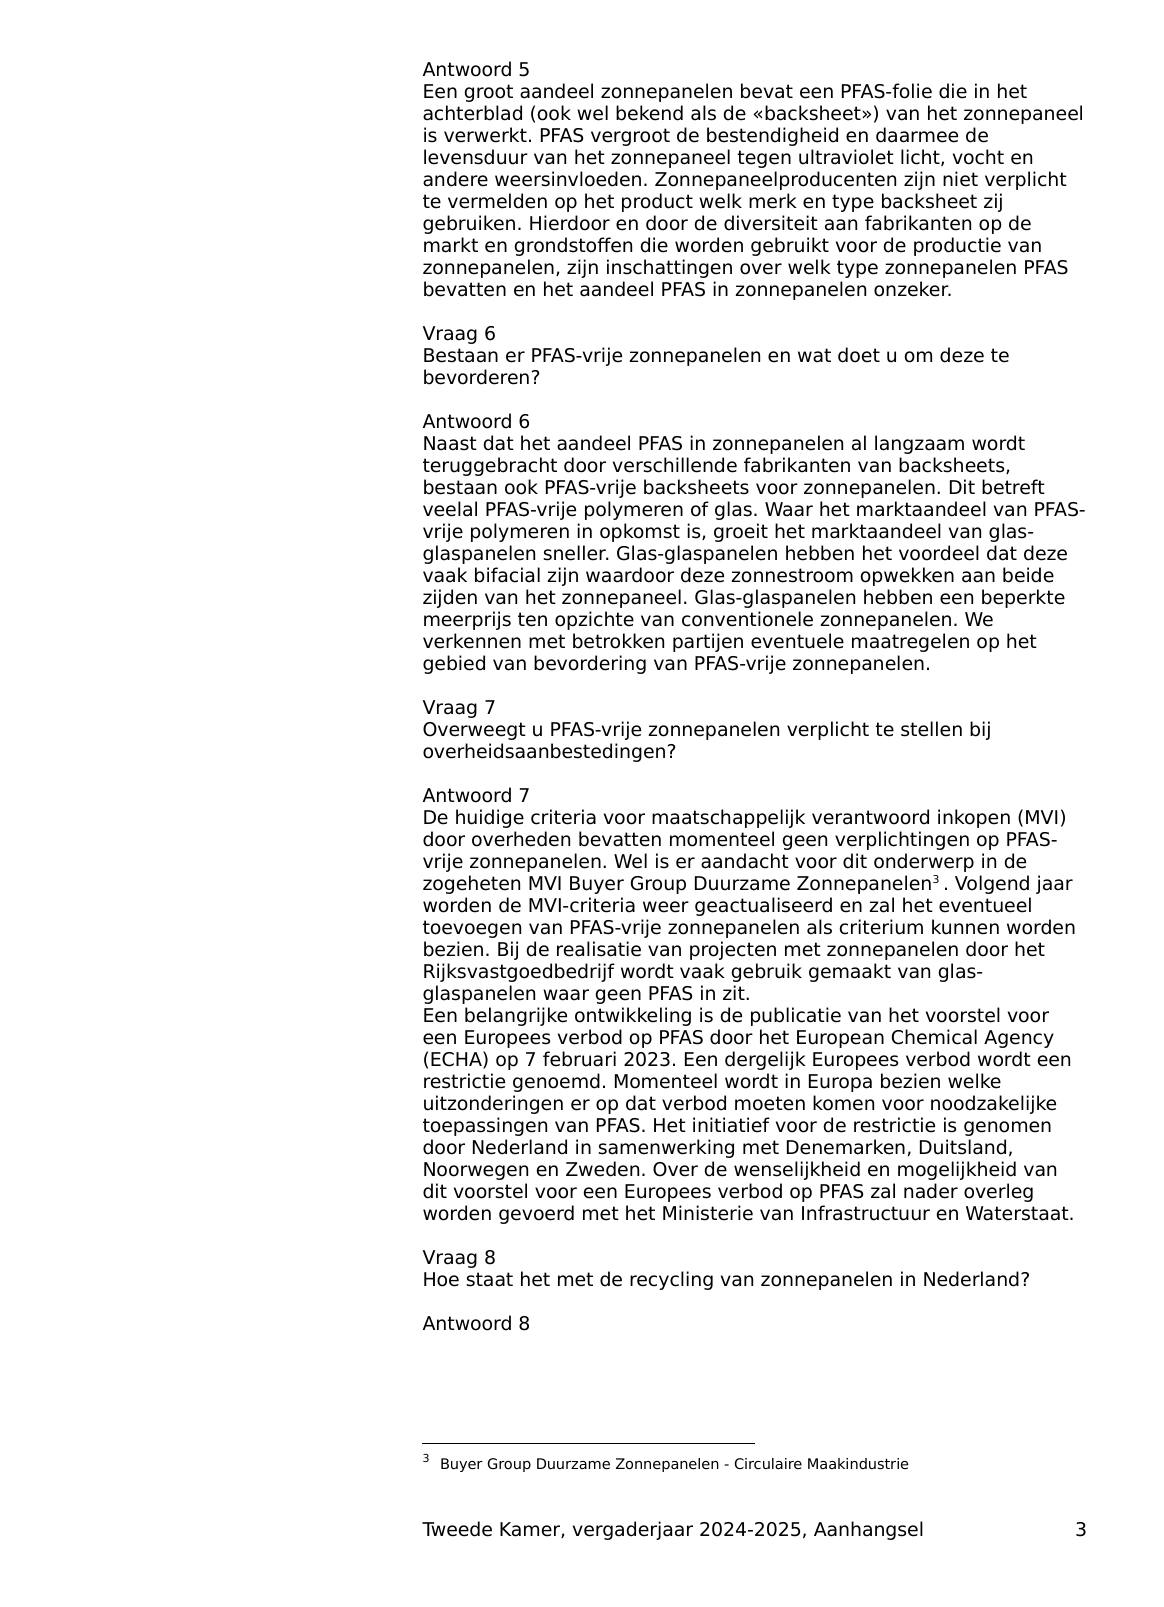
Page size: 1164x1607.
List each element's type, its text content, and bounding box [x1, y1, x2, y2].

text Naast dat het aandeel PFAS in zonnepanelen al langzaam wordt teruggebracht door verschillende fabrikanten van backsheets, bestaan ook PFAS-vrije backsheets voor zonnepanelen. Dit betreft veelal PFAS-vrije polymeren of glas. Waar het marktaandeel van PFAS-vrije polymeren in opkomst is, groeit het marktaandeel van glas-glaspanelen sneller. Glas-glaspanelen hebben het voordeel dat deze vaak bifacial zijn waardoor deze zonnestroom opwekken aan beide zijden van het zonnepaneel. Glas-glaspanelen hebben een beperkte meerprijs ten opzichte van conventionele zonnepanelen. We verkennen met betrokken partijen eventuele maatregelen op het gebied van bevordering van PFAS-vrije zonnepanelen. [422, 433, 1087, 675]
text Buyer Group Duurzame Zonnepanelen - Circulaire Maakindustrie [422, 1452, 1087, 1474]
text Vraag 6 [422, 323, 1087, 345]
text Overweegt u PFAS-vrije zonnepanelen verplicht te stellen bij overheidsaanbestedingen? [422, 719, 1087, 763]
text Antwoord 6 [422, 411, 1087, 433]
text Hoe staat het met de recycling van zonnepanelen in Nederland? [422, 1269, 1087, 1291]
text Antwoord 7 [422, 785, 1087, 807]
text Antwoord 8 [422, 1313, 1087, 1335]
text Vraag 7 [422, 697, 1087, 719]
text Een belangrijke ontwikkeling is de publicatie van het voorstel voor een Europees verbod op PFAS door het European Chemical Agency (ECHA) op 7 februari 2023. Een dergelijk Europees verbod wordt een restrictie genoemd. Momenteel wordt in Europa bezien welke uitzonderingen er op dat verbod moeten komen voor noodzakelijke toepassingen van PFAS. Het initiatief voor de restrictie is genomen door Nederland in samenwerking met Denemarken, Duitsland, Noorwegen en Zweden. Over de wenselijkheid en mogelijkheid van dit voorstel voor een Europees verbod op PFAS zal nader overleg worden gevoerd met het Ministerie van Infrastructuur en Waterstaat. [422, 1005, 1087, 1225]
text Antwoord 5 [422, 59, 1087, 81]
text Een groot aandeel zonnepanelen bevat een PFAS-folie die in het achterblad (ook wel bekend als de «backsheet») van het zonnepaneel is verwerkt. PFAS vergroot de bestendigheid en daarmee de levensduur van het zonnepaneel tegen ultraviolet licht, vocht en andere weersinvloeden. Zonnepaneelproducenten zijn niet verplicht te vermelden op het product welk merk en type backsheet zij gebruiken. Hierdoor en door de diversiteit aan fabrikanten op de markt en grondstoffen die worden gebruikt voor de productie van zonnepanelen, zijn inschattingen over welk type zonnepanelen PFAS bevatten en het aandeel PFAS in zonnepanelen onzeker. [422, 81, 1087, 301]
text Bestaan er PFAS-vrije zonnepanelen en wat doet u om deze te bevorderen? [422, 345, 1087, 389]
text Vraag 8 [422, 1247, 1087, 1269]
text De huidige criteria voor maatschappelijk verantwoord inkopen (MVI) door overheden bevatten momenteel geen verplichtingen op PFAS-vrije zonnepanelen. Wel is er aandacht voor dit onderwerp in de zogeheten MVI Buyer Group Duurzame Zonnepanelen. Volgend jaar worden de MVI-criteria weer geactualiseerd en zal het eventueel toevoegen van PFAS-vrije zonnepanelen als criterium kunnen worden bezien. Bij de realisatie van projecten met zonnepanelen door het Rijksvastgoedbedrijf wordt vaak gebruik gemaakt van glas-glaspanelen waar geen PFAS in zit. [422, 807, 1087, 1005]
